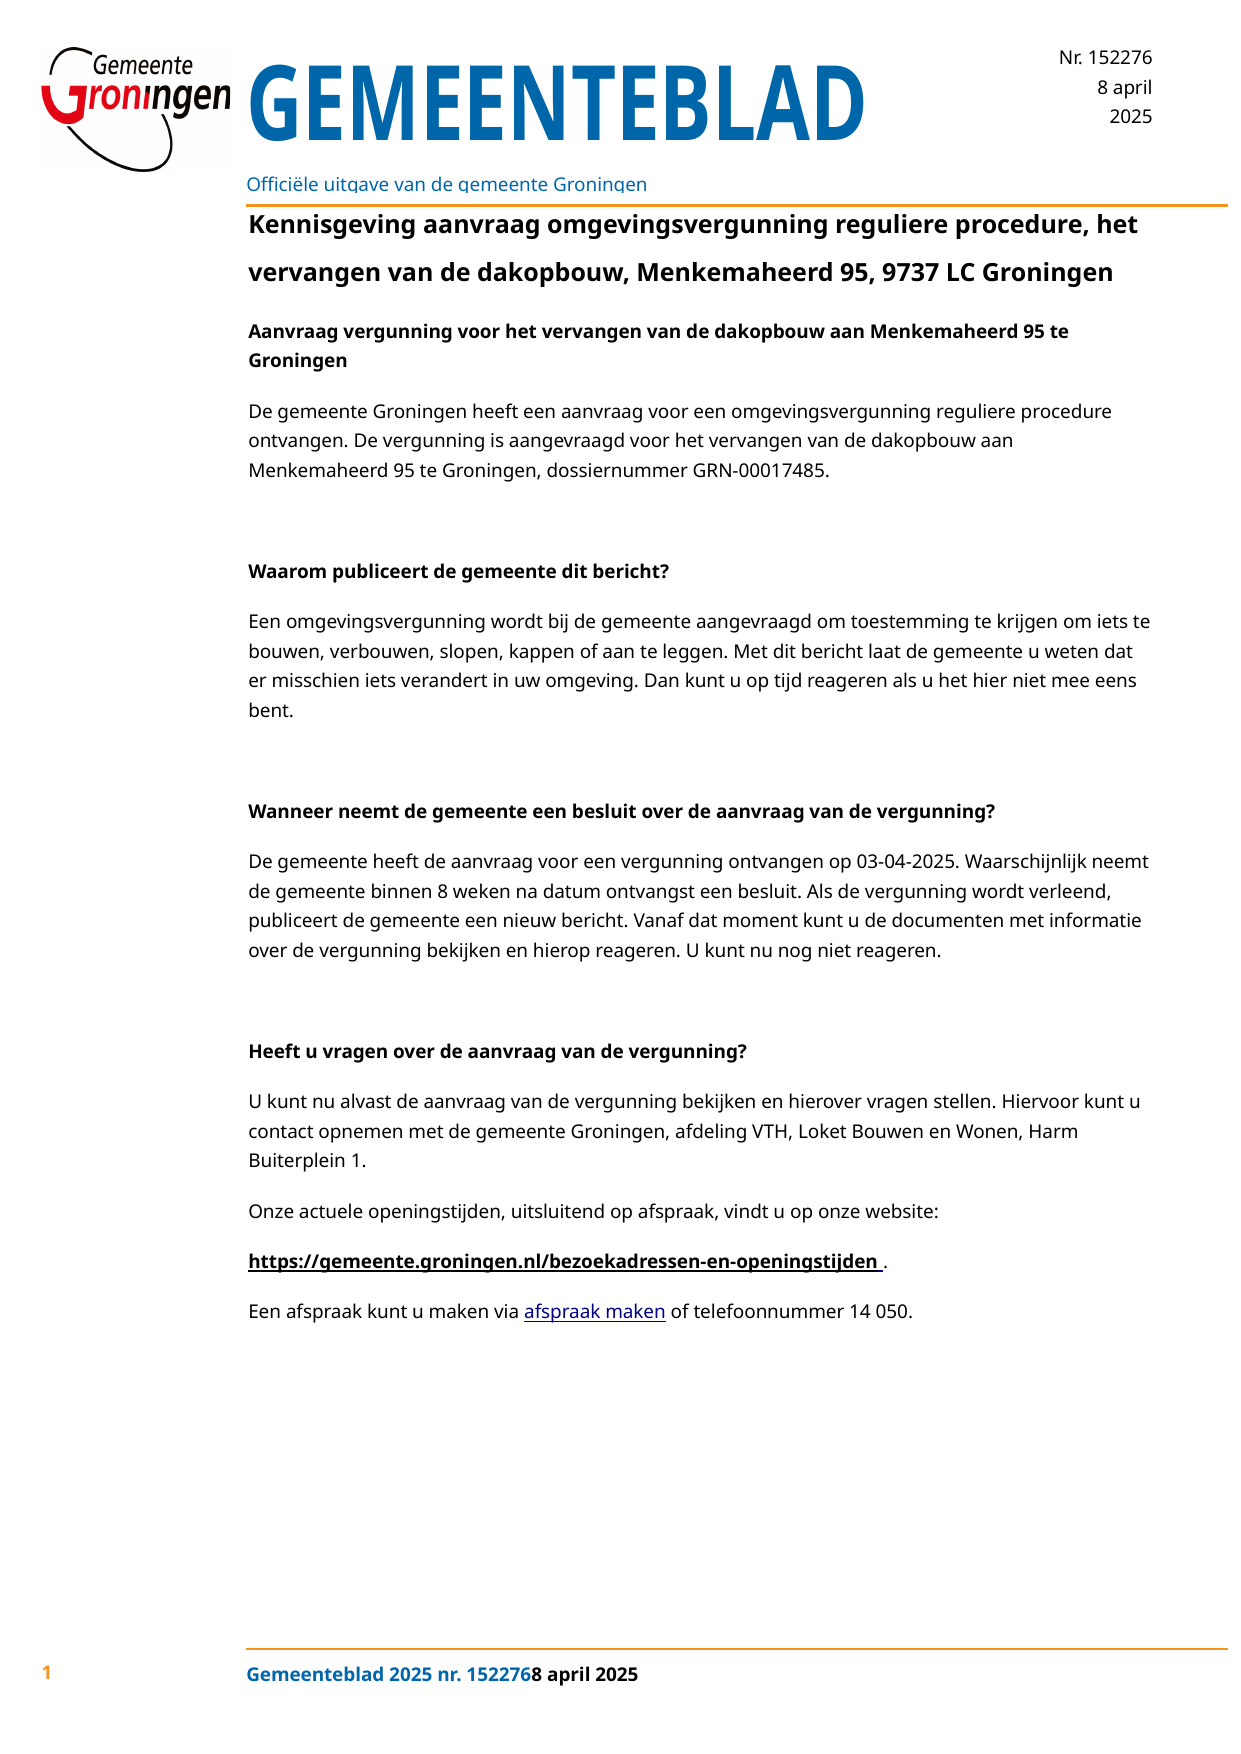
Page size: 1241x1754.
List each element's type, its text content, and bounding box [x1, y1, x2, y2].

text Heeft u vragen over de aanvraag van de vergunning? [248, 1038, 1152, 1064]
text De gemeente Groningen heeft een aanvraag voor een omgevingsvergunning reguliere procedure ontvangen. De vergunning is aangevraagd voor het vervangen van de dakopbouw aan Menkemaheerd 95 te Groningen, dossiernummer GRN-00017485. [248, 398, 1152, 483]
text Een afspraak kunt u maken via afspraak maken of telefoonnummer 14 050. [248, 1299, 1152, 1324]
text Kennisgeving aanvraag omgevingsvergunning reguliere procedure, het vervangen van de dakopbouw, Menkemaheerd 95, 9737 LC Groningen [248, 207, 1152, 288]
picture [41, 47, 231, 172]
text Onze actuele openingstijden, uitsluitend op afspraak, vindt u op onze website: [248, 1198, 1152, 1224]
text U kunt nu alvast de aanvraag van de vergunning bekijken en hierover vragen stellen. Hiervoor kunt u contact opnemen met de gemeente Groningen, afdeling VTH, Loket Bouwen en Wonen, Harm Buiterplein 1. [248, 1088, 1152, 1173]
text Aanvraag vergunning voor het vervangen van de dakopbouw aan Menkemaheerd 95 te Groningen [248, 318, 1152, 373]
text Wanneer neemt de gemeente een besluit over de aanvraag van de vergunning? [248, 798, 1152, 824]
text Waarom publiceert de gemeente dit bericht? [248, 558, 1152, 584]
text Een omgevingsvergunning wordt bij de gemeente aangevraagd om toestemming te krijgen om iets te bouwen, verbouwen, slopen, kappen of aan te leggen. Met dit bericht laat de gemeente u weten dat er misschien iets verandert in uw omgeving. Dan kunt u op tijd reageren als u het hier niet mee eens bent. [248, 608, 1152, 723]
text De gemeente heeft de aanvraag voor een vergunning ontvangen op 03-04-2025. Waarschijnlijk neemt de gemeente binnen 8 weken na datum ontvangst een besluit. Als de vergunning wordt verleend, publiceert de gemeente een nieuw bericht. Vanaf dat moment kunt u de documenten met informatie over de vergunning bekijken en hierop reageren. U kunt nu nog niet reageren. [248, 848, 1152, 963]
text https://gemeente.groningen.nl/bezoekadressen-en-openingstijden . [248, 1248, 1152, 1274]
